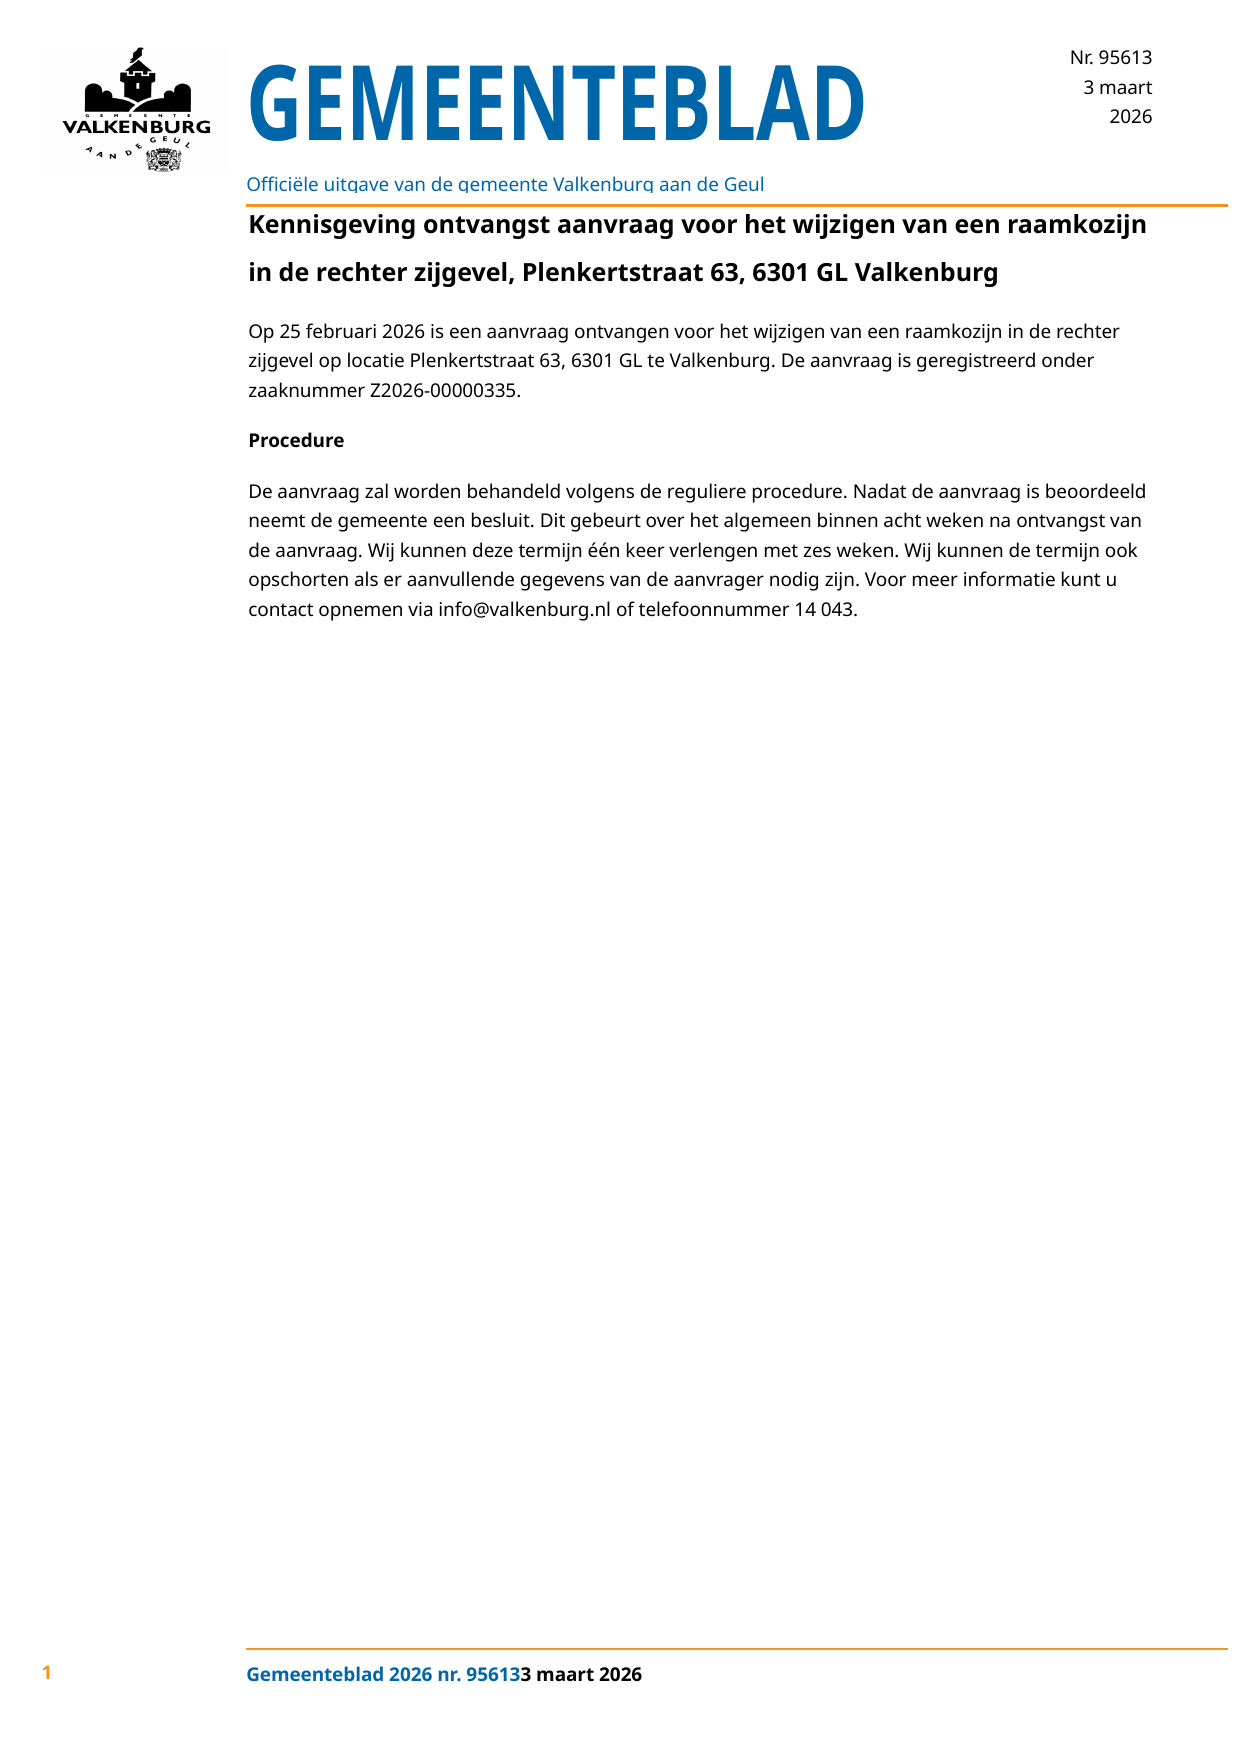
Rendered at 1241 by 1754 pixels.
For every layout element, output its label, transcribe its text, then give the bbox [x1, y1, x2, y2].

text Kennisgeving ontvangst aanvraag voor het wijzigen van een raamkozijn in de rechter zijgevel, Plenkertstraat 63, 6301 GL Valkenburg [248, 207, 1152, 288]
picture [41, 47, 231, 172]
text De aanvraag zal worden behandeld volgens de reguliere procedure. Nadat de aanvraag is beoordeeld neemt de gemeente een besluit. Dit gebeurt over het algemeen binnen acht weken na ontvangst van de aanvraag. Wij kunnen deze termijn één keer verlengen met zes weken. Wij kunnen de termijn ook opschorten als er aanvullende gegevens van de aanvrager nodig zijn. Voor meer informatie kunt u contact opnemen via info@valkenburg.nl of telefoonnummer 14 043. [248, 478, 1152, 622]
text Op 25 februari 2026 is een aanvraag ontvangen voor het wijzigen van een raamkozijn in de rechter zijgevel op locatie Plenkertstraat 63, 6301 GL te Valkenburg. De aanvraag is geregistreerd onder zaaknummer Z2026-00000335. [248, 318, 1152, 403]
text Procedure [248, 427, 1152, 453]
